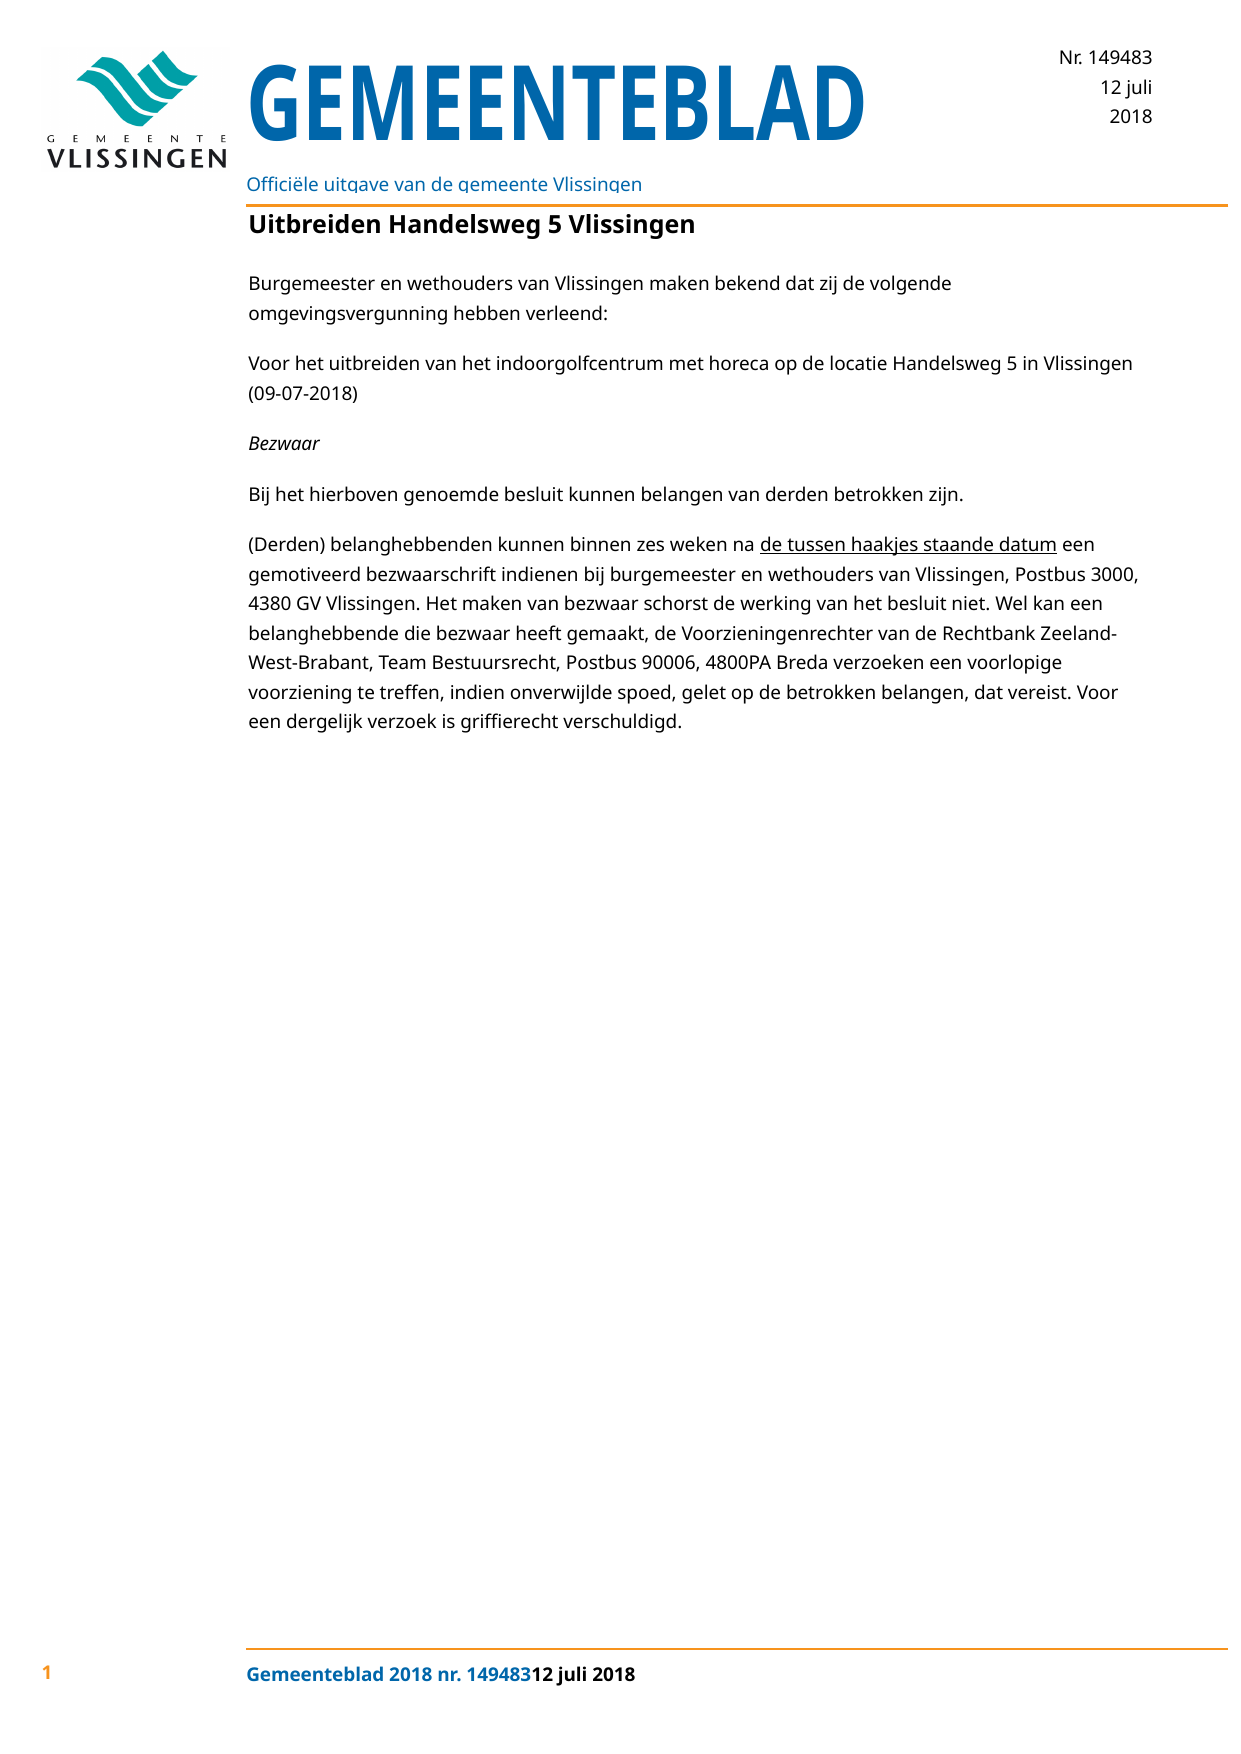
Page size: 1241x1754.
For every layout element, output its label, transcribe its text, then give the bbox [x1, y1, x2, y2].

text Bij het hierboven genoemde besluit kunnen belangen van derden betrokken zijn. [248, 481, 1152, 506]
text (Derden) belanghebbenden kunnen binnen zes weken na de tussen haakjes staande datum een gemotiveerd bezwaarschrift indienen bij burgemeester en wethouders van Vlissingen, Postbus 3000, 4380 GV Vlissingen. Het maken van bezwaar schorst de werking van het besluit niet. Wel kan een belanghebbende die bezwaar heeft gemaakt, de Voorzieningenrechter van de Rechtbank Zeeland-West-Brabant, Team Bestuursrecht, Postbus 90006, 4800PA Breda verzoeken een voorlopige voorziening te treffen, indien onverwijlde spoed, gelet op de betrokken belangen, dat vereist. Voor een dergelijk verzoek is griffierecht verschuldigd. [248, 531, 1152, 734]
text Bezwaar [248, 430, 1152, 456]
text Uitbreiden Handelsweg 5 Vlissingen [248, 207, 1152, 241]
text Burgemeester en wethouders van Vlissingen maken bekend dat zij de volgende omgevingsvergunning hebben verleend: [248, 270, 1152, 326]
picture [41, 47, 231, 172]
text Voor het uitbreiden van het indoorgolfcentrum met horeca op de locatie Handelsweg 5 in Vlissingen (09-07-2018) [248, 350, 1152, 406]
